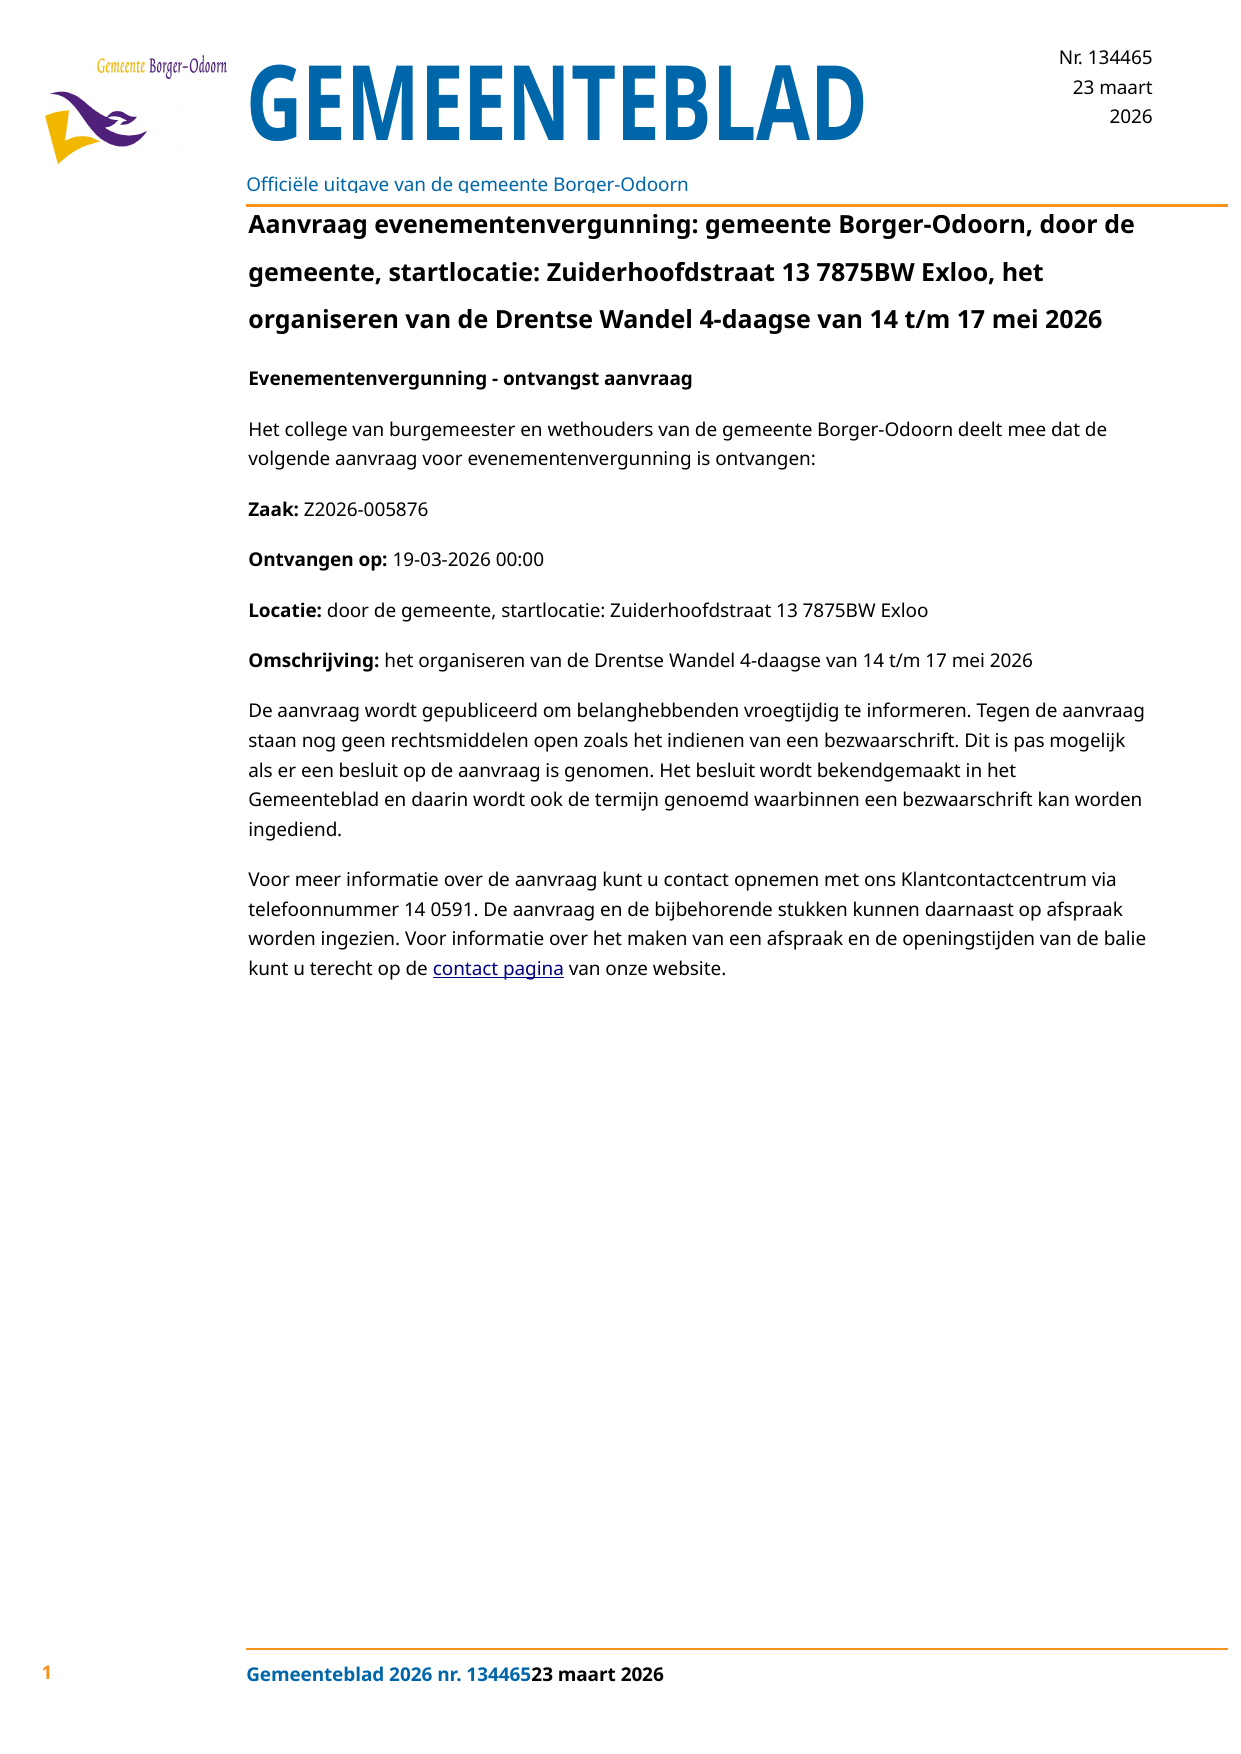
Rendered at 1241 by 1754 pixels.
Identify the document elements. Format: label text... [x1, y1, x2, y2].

text Het college van burgemeester en wethouders van de gemeente Borger-Odoorn deelt mee dat de volgende aanvraag voor evenementenvergunning is ontvangen: [248, 416, 1152, 471]
text Zaak: Z2026-005876 [248, 496, 1152, 522]
text Ontvangen op: 19-03-2026 00:00 [248, 546, 1152, 572]
text De aanvraag wordt gepubliceerd om belanghebbenden vroegtijdig te informeren. Tegen de aanvraag staan nog geen rechtsmiddelen open zoals het indienen van een bezwaarschrift. Dit is pas mogelijk als er een besluit op de aanvraag is genomen. Het besluit wordt bekendgemaakt in het Gemeenteblad en daarin wordt ook de termijn genoemd waarbinnen een bezwaarschrift kan worden ingediend. [248, 698, 1152, 842]
text Voor meer informatie over de aanvraag kunt u contact opnemen met ons Klantcontactcentrum via telefoonnummer 14 0591. De aanvraag en de bijbehorende stukken kunnen daarnaast op afspraak worden ingezien. Voor informatie over het maken van een afspraak en de openingstijden van de balie kunt u terecht op de contact pagina van onze website. [248, 866, 1152, 981]
text Evenementenvergunning - ontvangst aanvraag [248, 366, 1152, 391]
text Aanvraag evenementenvergunning: gemeente Borger-Odoorn, door de gemeente, startlocatie: Zuiderhoofdstraat 13 7875BW Exloo, het organiseren van de Drentse Wandel 4-daagse van 14 t/m 17 mei 2026 [248, 207, 1152, 336]
text Omschrijving: het organiseren van de Drentse Wandel 4-daagse van 14 t/m 17 mei 2026 [248, 647, 1152, 673]
picture [41, 47, 231, 172]
text Locatie: door de gemeente, startlocatie: Zuiderhoofdstraat 13 7875BW Exloo [248, 597, 1152, 622]
